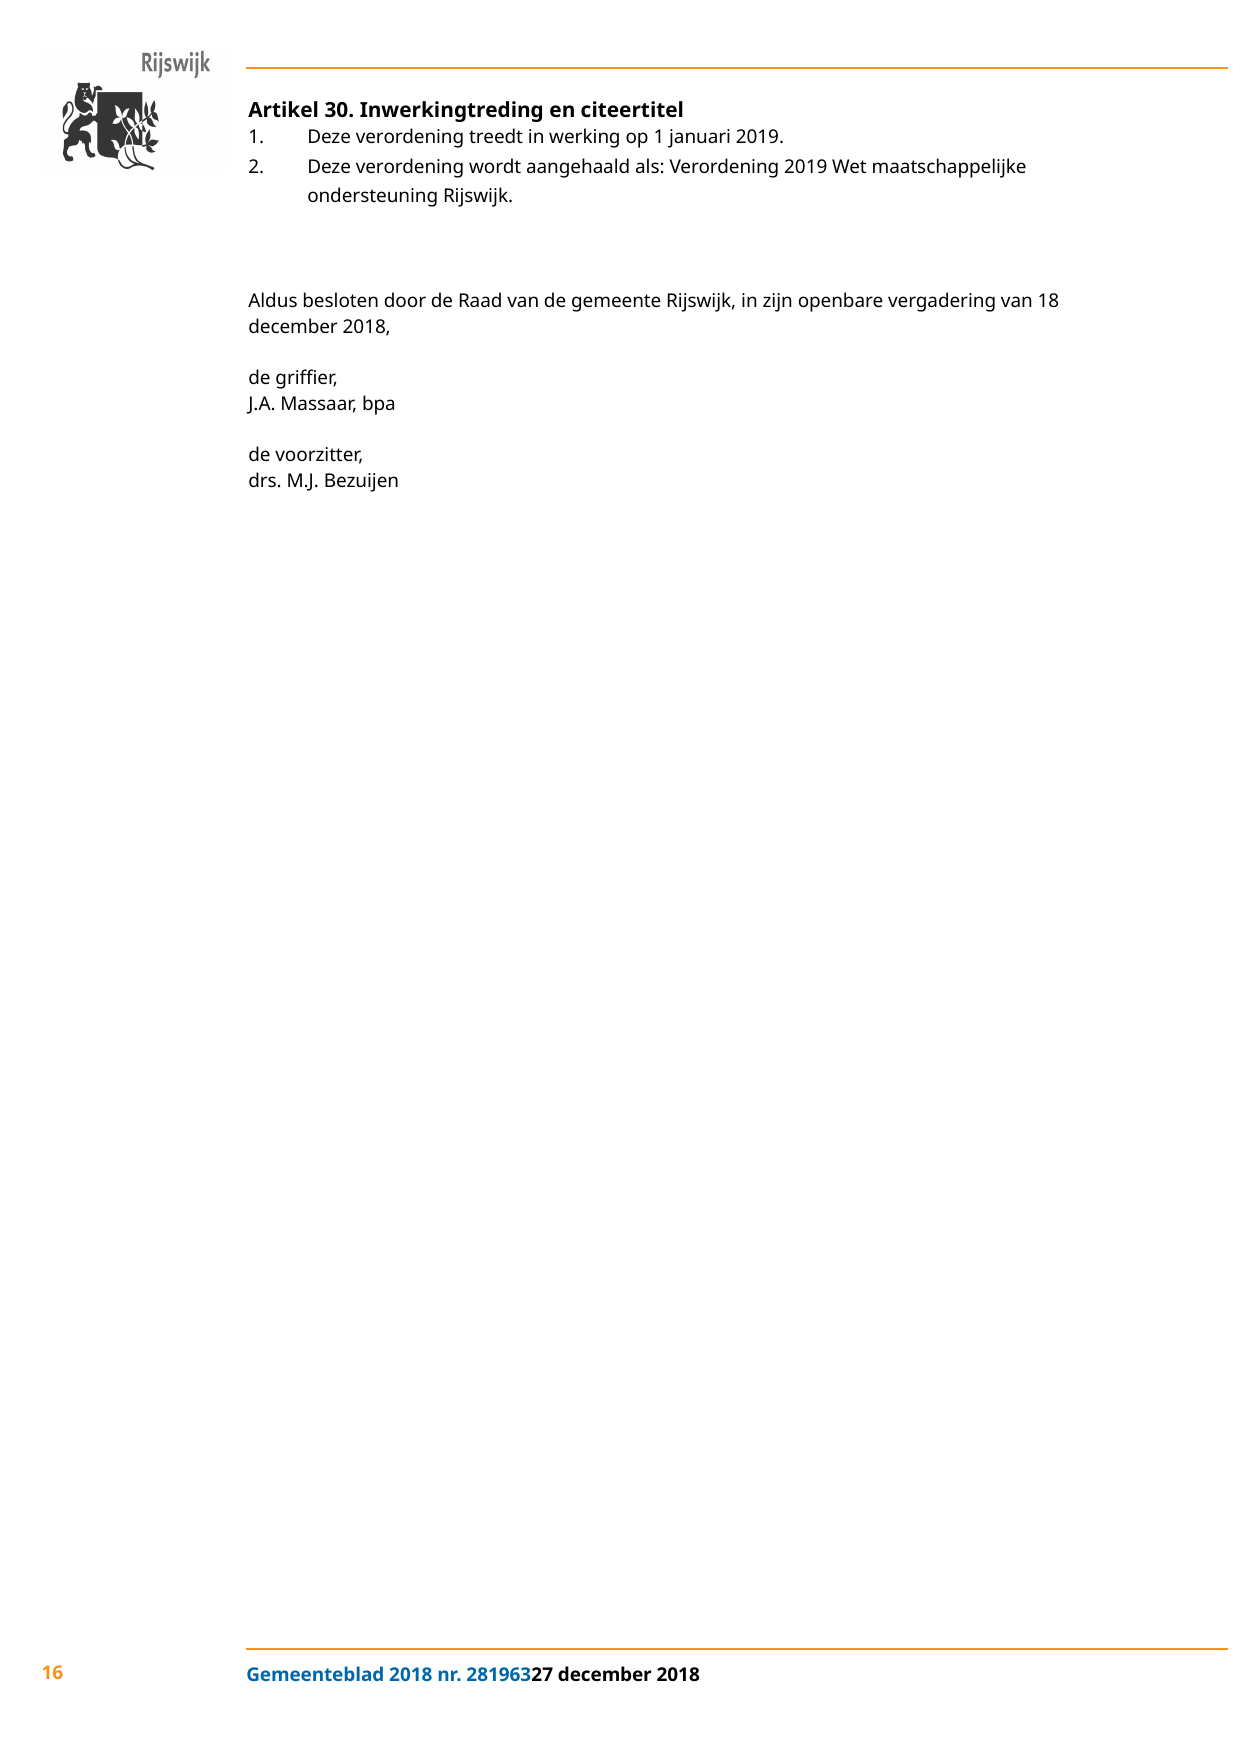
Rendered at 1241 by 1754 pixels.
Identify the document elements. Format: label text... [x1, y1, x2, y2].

list Deze verordening wordt aangehaald als: Verordening 2019 Wet maatschappelijke ondersteuning Rijswijk. [248, 153, 1152, 208]
text Aldus besloten door de Raad van de gemeente Rijswijk, in zijn openbare vergadering van 18 december 2018, [248, 287, 1152, 339]
text de griffier, [248, 364, 1152, 390]
text de voorzitter, [248, 442, 1152, 467]
text drs. M.J. Bezuijen [248, 467, 1152, 493]
list Deze verordening treedt in werking op 1 januari 2019. [248, 123, 1152, 149]
picture [41, 47, 231, 172]
text Artikel 30. Inwerkingtreding en citeertitel [248, 95, 1152, 123]
text J.A. Massaar, bpa [248, 390, 1152, 416]
